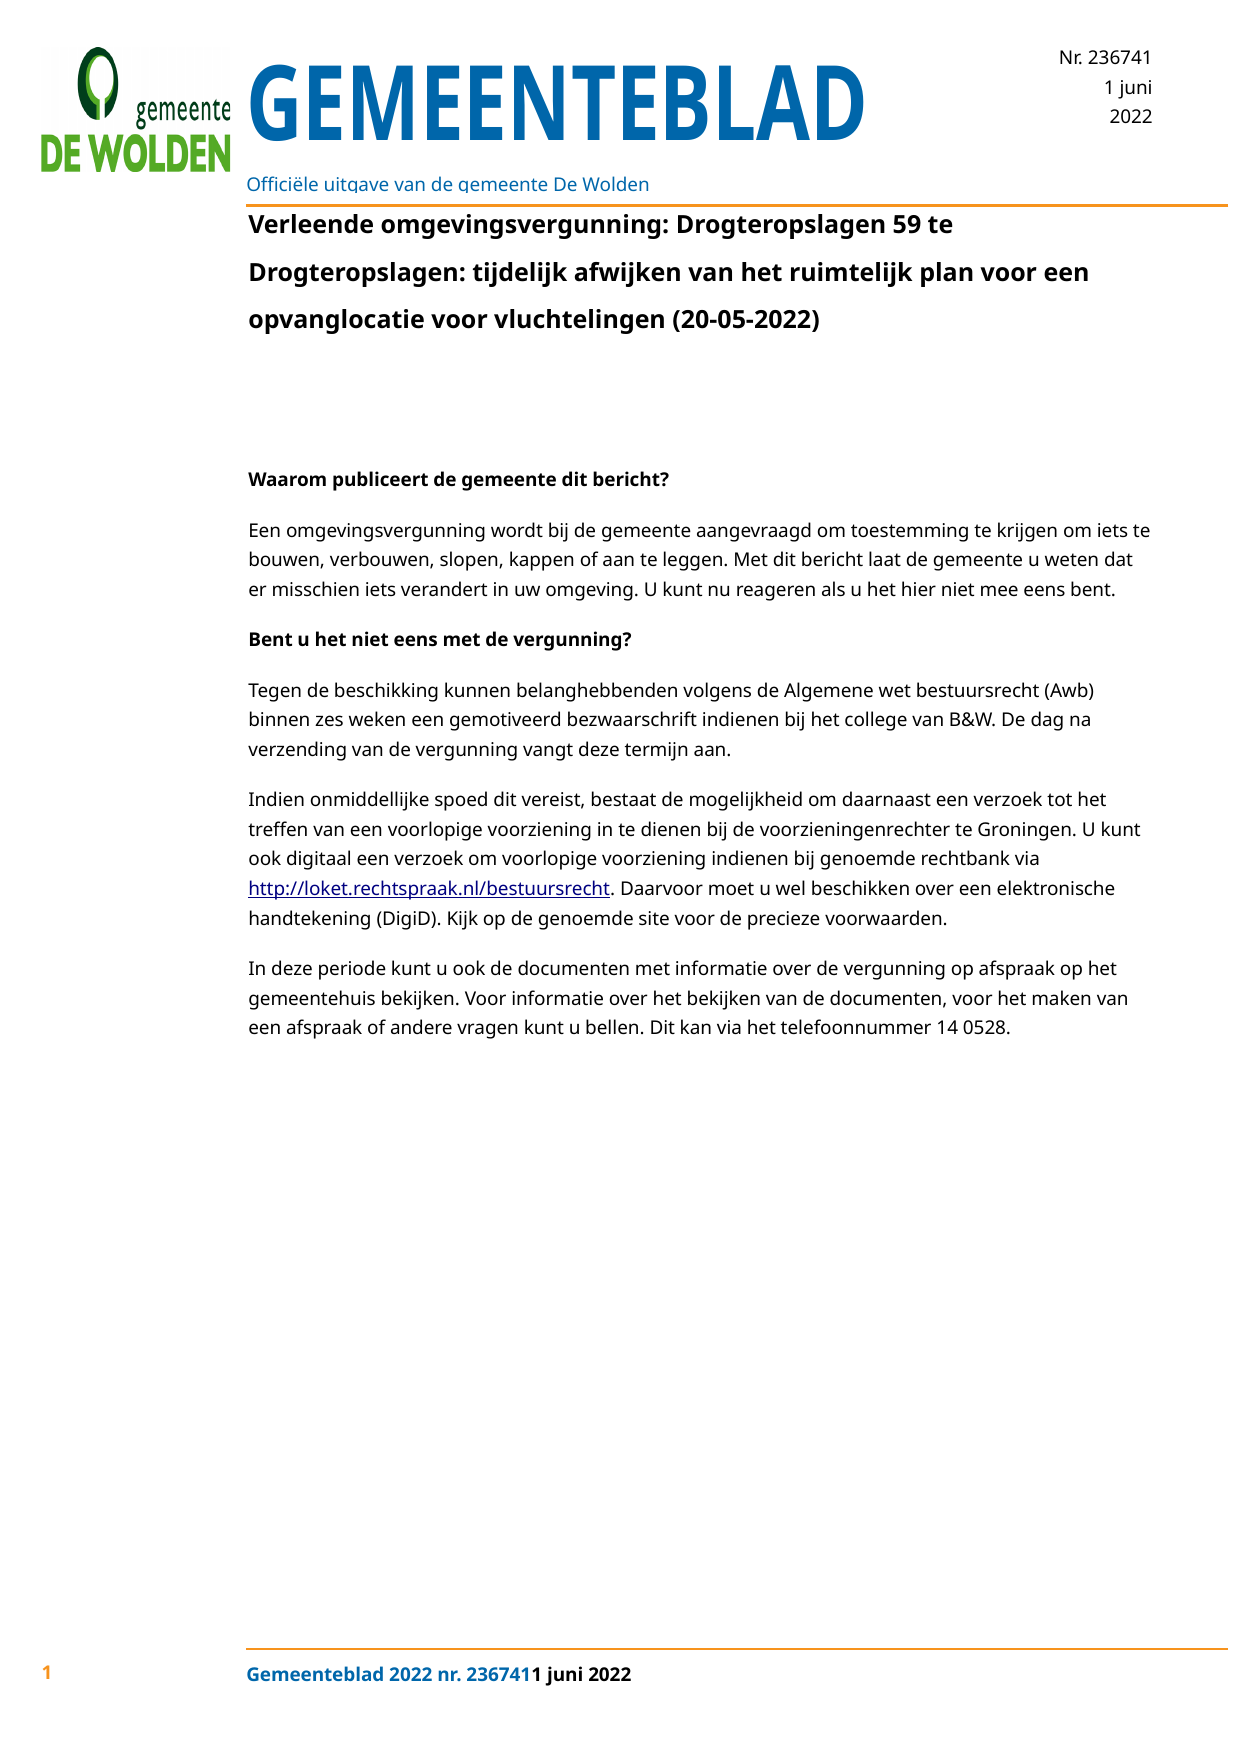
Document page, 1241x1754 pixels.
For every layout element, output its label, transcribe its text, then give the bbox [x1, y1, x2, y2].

text In deze periode kunt u ook de documenten met informatie over de vergunning op afspraak op het gemeentehuis bekijken. Voor informatie over het bekijken van de documenten, voor het maken van een afspraak of andere vragen kunt u bellen. Dit kan via het telefoonnummer 14 0528. [248, 955, 1152, 1040]
text Tegen de beschikking kunnen belanghebbenden volgens de Algemene wet bestuursrecht (Awb) binnen zes weken een gemotiveerd bezwaarschrift indienen bij het college van B&W. De dag na verzending van de vergunning vangt deze termijn aan. [248, 677, 1152, 762]
text Waarom publiceert de gemeente dit bericht? [248, 466, 1152, 492]
text Indien onmiddellijke spoed dit vereist, bestaat de mogelijkheid om daarnaast een verzoek tot het treffen van een voorlopige voorziening in te dienen bij de voorzieningenrechter te Groningen. U kunt ook digitaal een verzoek om voorlopige voorziening indienen bij genoemde rechtbank via http://loket.rechtspraak.nl/bestuursrecht. Daarvoor moet u wel beschikken over een elektronische handtekening (DigiD). Kijk op de genoemde site voor de precieze voorwaarden. [248, 786, 1152, 930]
text Bent u het niet eens met de vergunning? [248, 626, 1152, 652]
picture [41, 47, 231, 172]
text Een omgevingsvergunning wordt bij de gemeente aangevraagd om toestemming te krijgen om iets te bouwen, verbouwen, slopen, kappen of aan te leggen. Met dit bericht laat de gemeente u weten dat er misschien iets verandert in uw omgeving. U kunt nu reageren als u het hier niet mee eens bent. [248, 517, 1152, 602]
text Verleende omgevingsvergunning: Drogteropslagen 59 te Drogteropslagen: tijdelijk afwijken van het ruimtelijk plan voor een opvanglocatie voor vluchtelingen (20-05-2022) [248, 207, 1152, 336]
